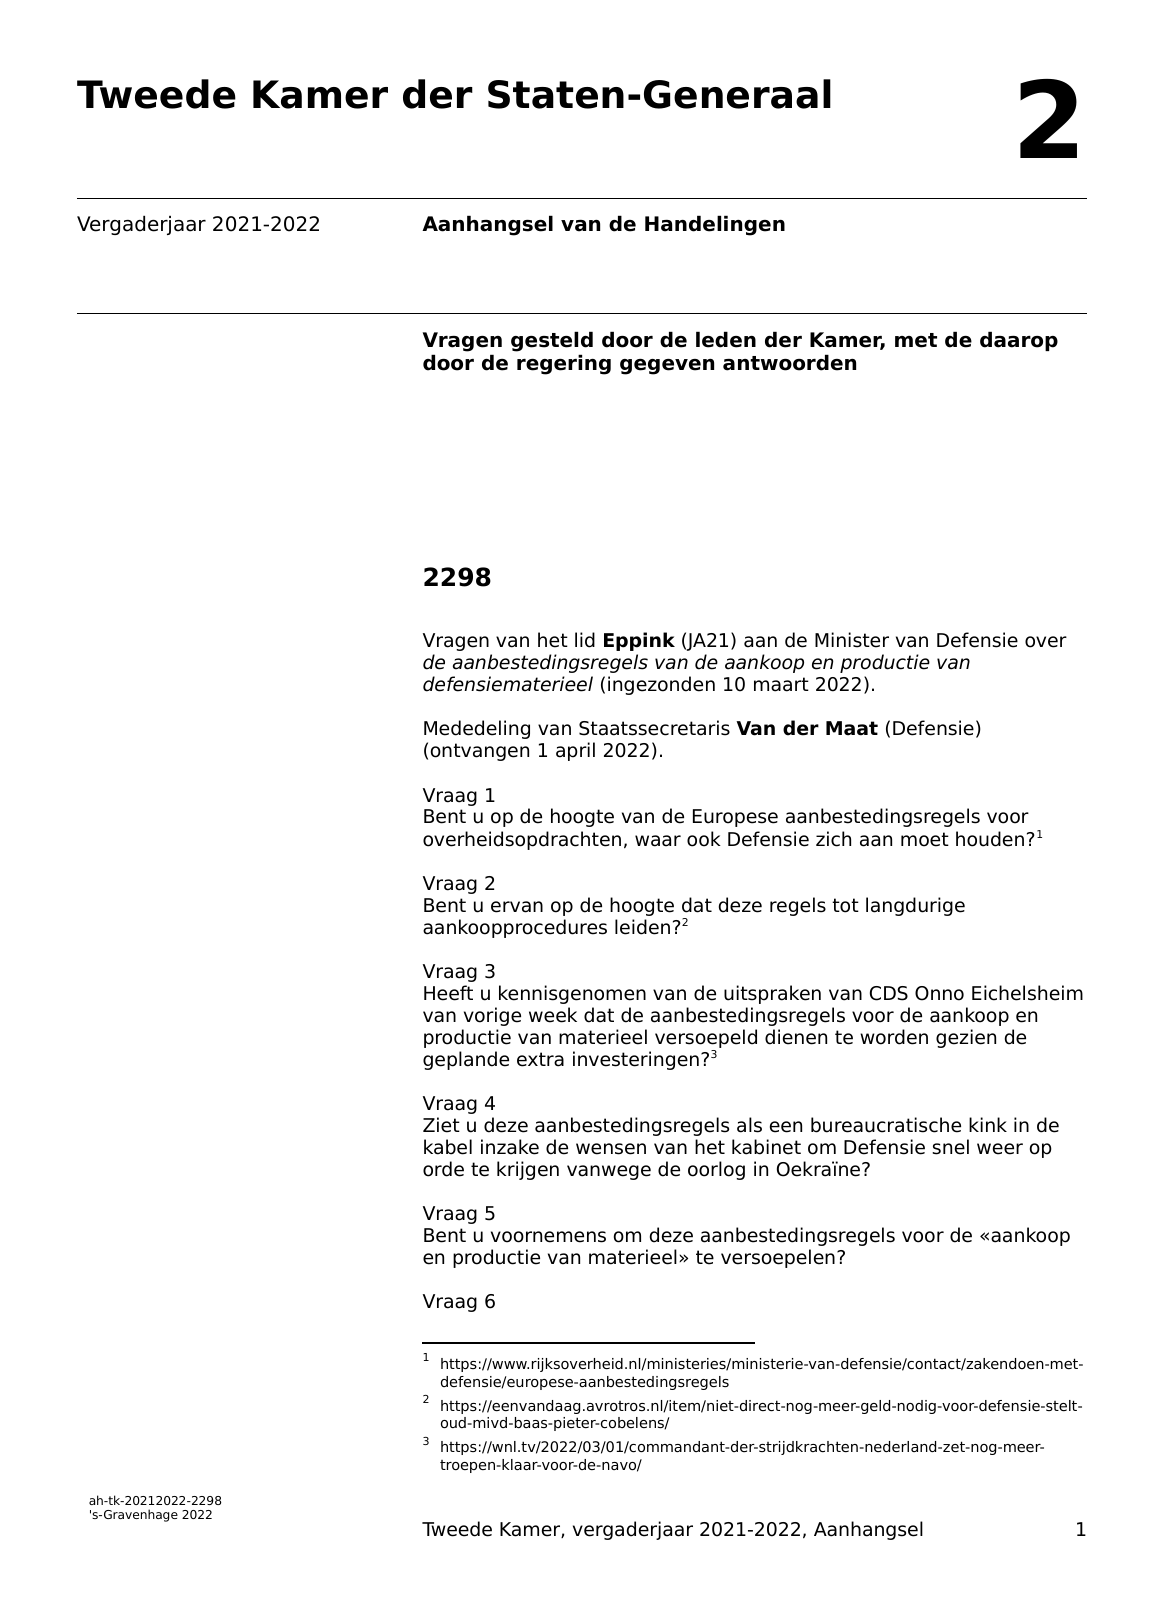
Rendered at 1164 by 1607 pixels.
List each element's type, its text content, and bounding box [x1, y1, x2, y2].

table_cell [77, 314, 422, 375]
text https://eenvandaag.avrotros.nl/item/niet-direct-nog-meer-geld-nodig-voor-defensie-stelt-oud-mivd-baas-pieter-cobelens/ [422, 1393, 1087, 1432]
text Vraag 5 [422, 1203, 1087, 1225]
table_cell Aanhangsel van de Handelingen [422, 199, 1087, 313]
text Vragen van het lid Eppink (JA21) aan de Minister van Defensie over de aanbestedingsregels van de aankoop en productie van defensiematerieel (ingezonden 10 maart 2022). [422, 630, 1087, 696]
text Vraag 6 [422, 1291, 1087, 1313]
text Bent u ervan op de hoogte dat deze regels tot langdurige aankoopprocedures leiden? [422, 894, 1087, 938]
text Bent u op de hoogte van de Europese aanbestedingsregels voor overheidsopdrachten, waar ook Defensie zich aan moet houden? [422, 806, 1087, 850]
text Heeft u kennisgenomen van de uitspraken van CDS Onno Eichelsheim van vorige week dat de aanbestedingsregels voor de aankoop en productie van materieel versoepeld dienen te worden gezien de geplande extra investeringen? [422, 983, 1087, 1071]
text https://wnl.tv/2022/03/01/commandant-der-strijdkrachten-nederland-zet-nog-meer-troepen-klaar-voor-de-navo/ [422, 1435, 1087, 1474]
text Mededeling van Staatssecretaris Van der Maat (Defensie) (ontvangen 1 april 2022). [422, 718, 1087, 762]
table_cell Vragen gesteld door de leden der Kamer, met de daarop door de regering gegeven antwoorden [422, 314, 1087, 375]
text Vraag 1 [422, 784, 1087, 806]
text ah-tk-20212022-2298 [88, 1494, 323, 1508]
text Vraag 3 [422, 961, 1087, 983]
table_header 2 [886, 59, 1087, 198]
table_header Tweede Kamer der Staten-Generaal [77, 59, 886, 198]
text 2298 [422, 563, 1087, 592]
text 's-Gravenhage 2022 [88, 1508, 323, 1522]
text Ziet u deze aanbestedingsregels als een bureaucratische kink in de kabel inzake de wensen van het kabinet om Defensie snel weer op orde te krijgen vanwege de oorlog in Oekraïne? [422, 1115, 1087, 1181]
text Vraag 2 [422, 873, 1087, 894]
text Vraag 4 [422, 1093, 1087, 1115]
text Bent u voornemens om deze aanbestedingsregels voor de «aankoop en productie van materieel» te versoepelen? [422, 1225, 1087, 1269]
text https://www.rijksoverheid.nl/ministeries/ministerie-van-defensie/contact/zakendoen-met-defensie/europese-aanbestedingsregels [422, 1352, 1087, 1391]
table_cell Vergaderjaar 2021-2022 [77, 199, 422, 313]
